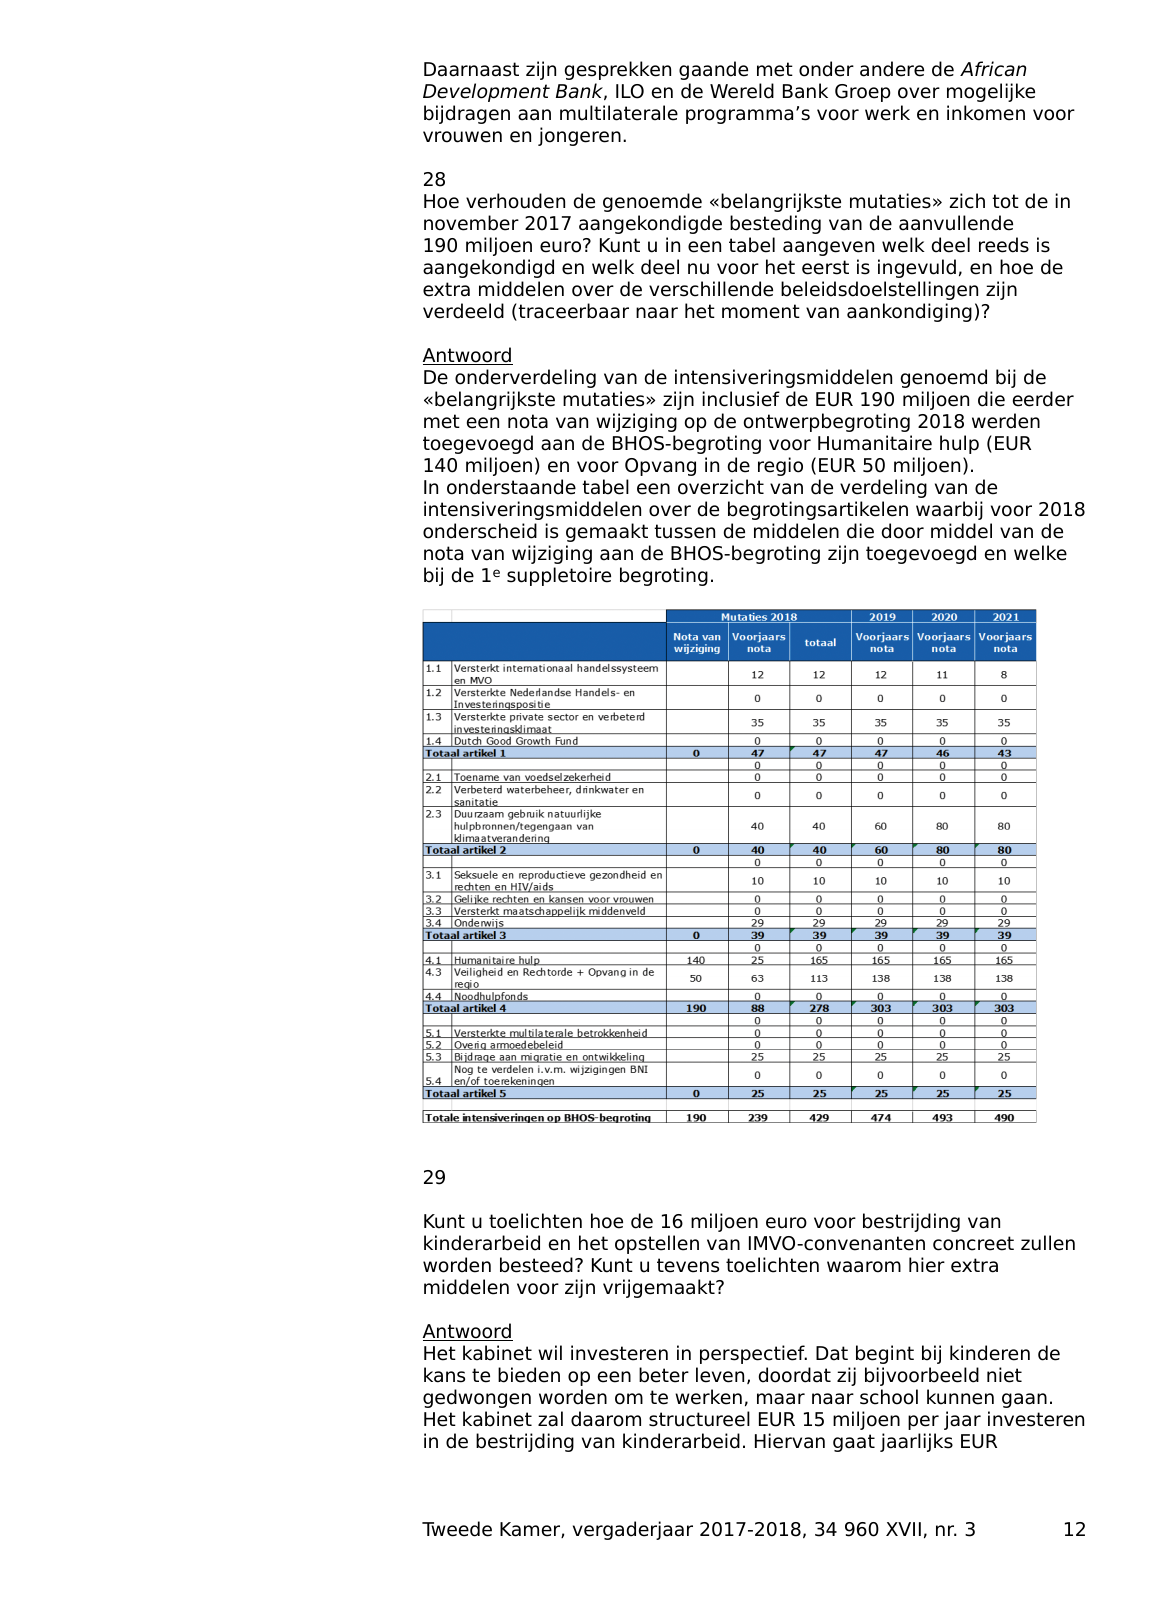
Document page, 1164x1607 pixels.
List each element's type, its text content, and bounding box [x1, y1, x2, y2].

text Antwoord [422, 1321, 1087, 1343]
text Antwoord [422, 345, 1087, 367]
text In onderstaande tabel een overzicht van de verdeling van de intensiveringsmiddelen over de begrotingsartikelen waarbij voor 2018 onderscheid is gemaakt tussen de middelen die door middel van de nota van wijziging aan de BHOS-begroting zijn toegevoegd en welke bij de 1e suppletoire begroting. [422, 477, 1087, 587]
picture [422, 609, 1037, 1123]
text Daarnaast zijn gesprekken gaande met onder andere de African Development Bank, ILO en de Wereld Bank Groep over mogelijke bijdragen aan multilaterale programma’s voor werk en inkomen voor vrouwen en jongeren. [422, 59, 1087, 147]
text Kunt u toelichten hoe de 16 miljoen euro voor bestrijding van kinderarbeid en het opstellen van IMVO-convenanten concreet zullen worden besteed? Kunt u tevens toelichten waarom hier extra middelen voor zijn vrijgemaakt? [422, 1211, 1087, 1299]
text 28 [422, 169, 1087, 191]
text Het kabinet wil investeren in perspectief. Dat begint bij kinderen de kans te bieden op een beter leven, doordat zij bijvoorbeeld niet gedwongen worden om te werken, maar naar school kunnen gaan. Het kabinet zal daarom structureel EUR 15 miljoen per jaar investeren in de bestrijding van kinderarbeid. Hiervan gaat jaarlijks EUR [422, 1343, 1087, 1453]
text 29 [422, 1167, 1087, 1189]
text De onderverdeling van de intensiveringsmiddelen genoemd bij de «belangrijkste mutaties» zijn inclusief de EUR 190 miljoen die eerder met een nota van wijziging op de ontwerpbegroting 2018 werden toegevoegd aan de BHOS-begroting voor Humanitaire hulp (EUR 140 miljoen) en voor Opvang in de regio (EUR 50 miljoen). [422, 367, 1087, 477]
text Hoe verhouden de genoemde «belangrijkste mutaties» zich tot de in november 2017 aangekondigde besteding van de aanvullende 190 miljoen euro? Kunt u in een tabel aangeven welk deel reeds is aangekondigd en welk deel nu voor het eerst is ingevuld, en hoe de extra middelen over de verschillende beleidsdoelstellingen zijn verdeeld (traceerbaar naar het moment van aankondiging)? [422, 191, 1087, 323]
